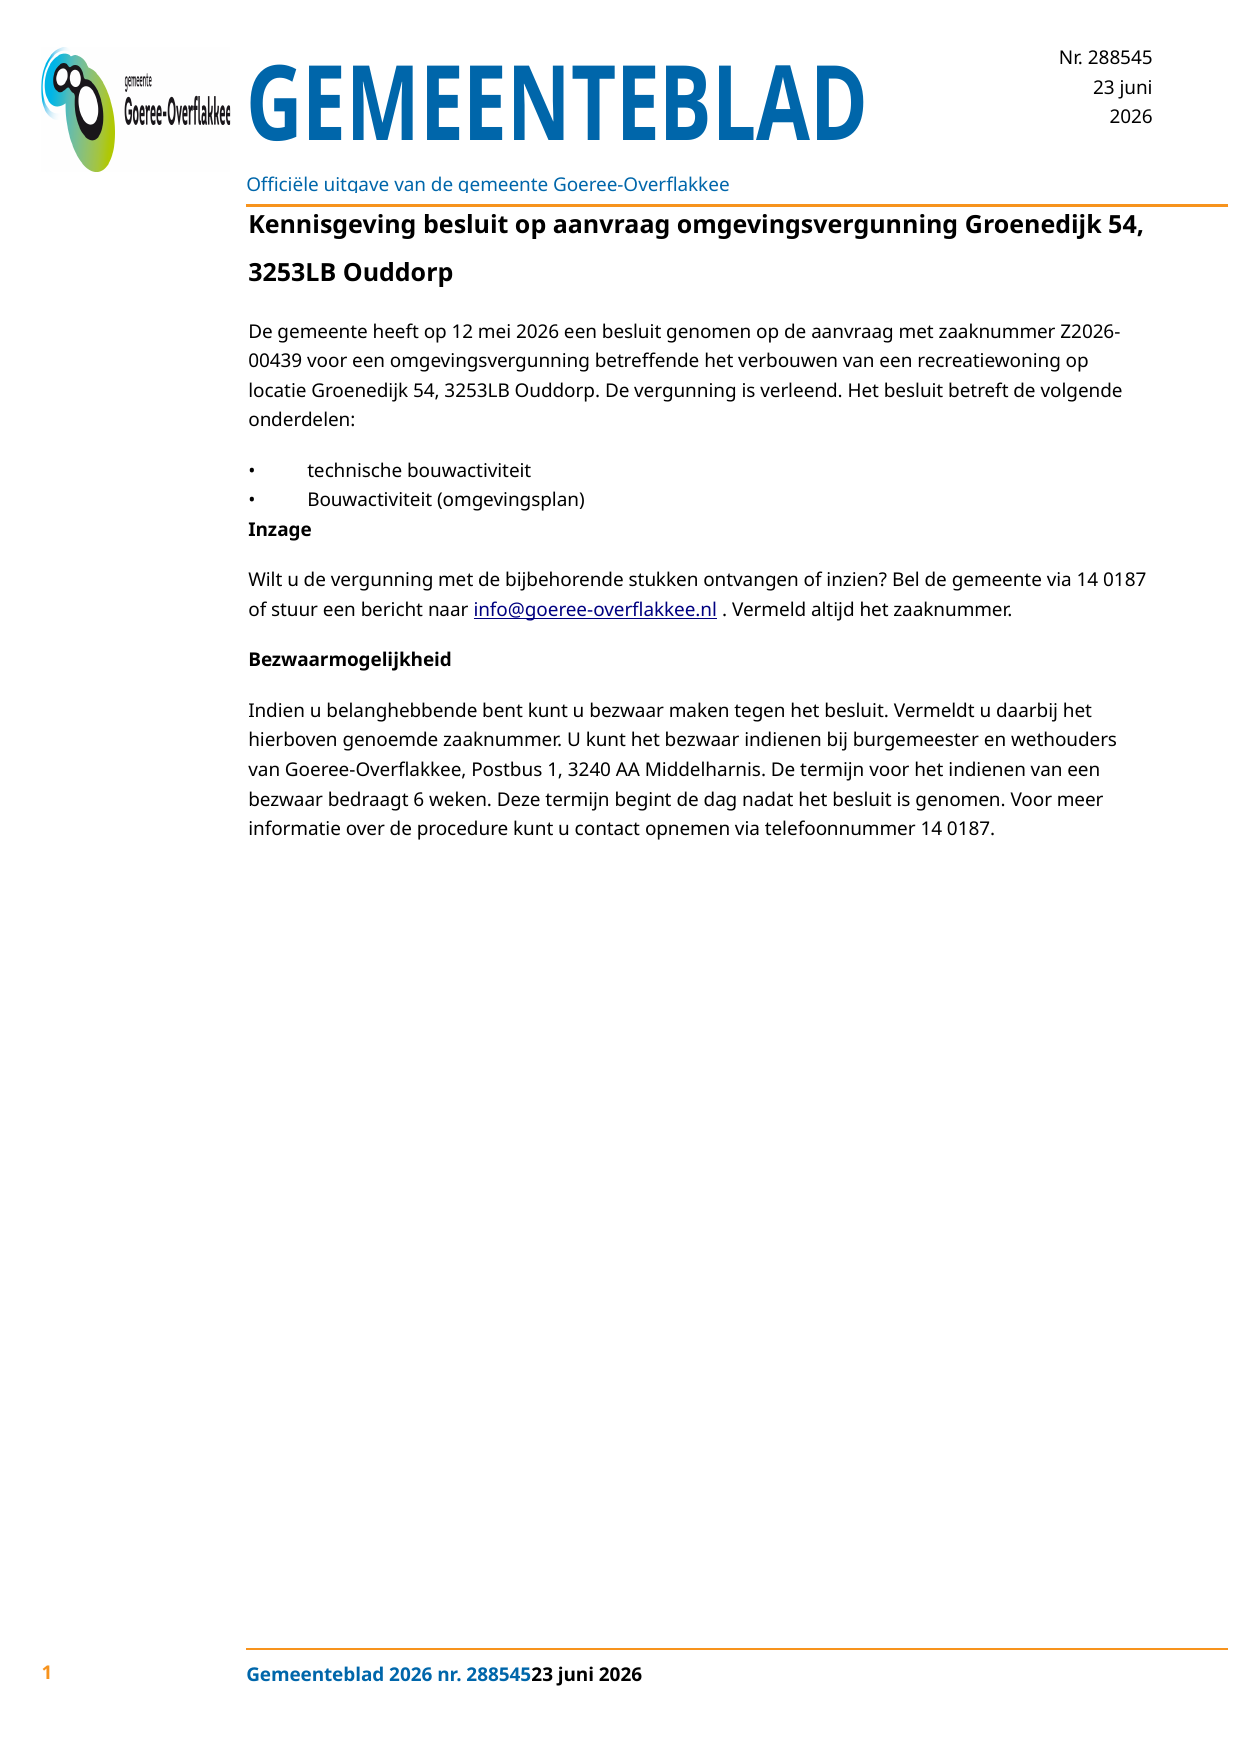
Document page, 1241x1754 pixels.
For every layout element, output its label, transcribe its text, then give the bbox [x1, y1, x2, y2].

list Bouwactiviteit (omgevingsplan) [248, 487, 1152, 512]
text Kennisgeving besluit op aanvraag omgevingsvergunning Groenedijk 54, 3253LB Ouddorp [248, 207, 1152, 288]
text Inzage [248, 516, 1152, 542]
text Bezwaarmogelijkheid [248, 647, 1152, 672]
list technische bouwactiviteit [248, 457, 1152, 483]
text Indien u belanghebbende bent kunt u bezwaar maken tegen het besluit. Vermeldt u daarbij het hierboven genoemde zaaknummer. U kunt het bezwaar indienen bij burgemeester en wethouders van Goeree-Overflakkee, Postbus 1, 3240 AA Middelharnis. De termijn voor het indienen van een bezwaar bedraagt 6 weken. Deze termijn begint de dag nadat het besluit is genomen. Voor meer informatie over de procedure kunt u contact opnemen via telefoonnummer 14 0187. [248, 697, 1152, 841]
text De gemeente heeft op 12 mei 2026 een besluit genomen op de aanvraag met zaaknummer Z2026-00439 voor een omgevingsvergunning betreffende het verbouwen van een recreatiewoning op locatie Groenedijk 54, 3253LB Ouddorp. De vergunning is verleend. Het besluit betreft de volgende onderdelen: [248, 318, 1152, 432]
picture [41, 47, 231, 172]
text Wilt u de vergunning met de bijbehorende stukken ontvangen of inzien? Bel de gemeente via 14 0187 of stuur een bericht naar info@goeree-overflakkee.nl . Vermeld altijd het zaaknummer. [248, 567, 1152, 622]
